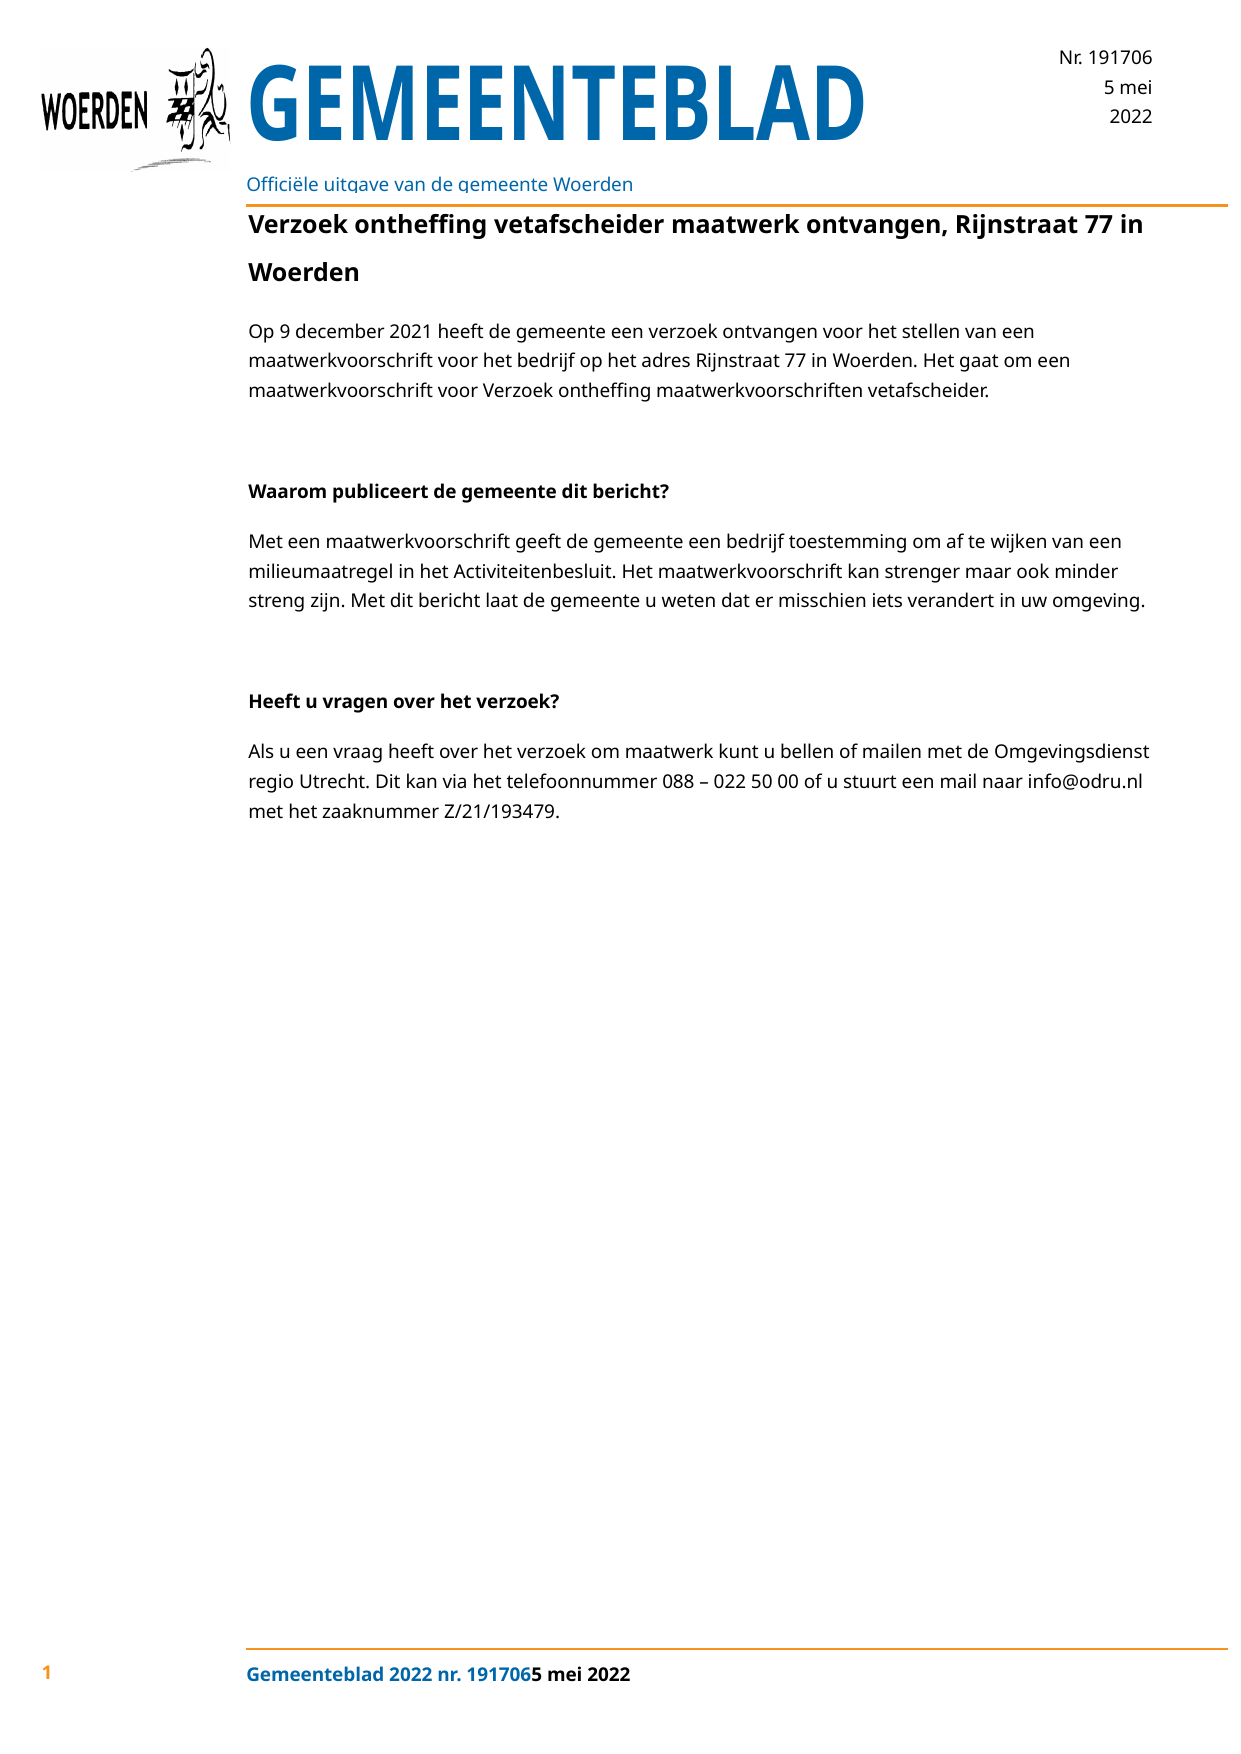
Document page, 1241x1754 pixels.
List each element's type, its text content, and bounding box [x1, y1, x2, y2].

text Heeft u vragen over het verzoek? [248, 688, 1152, 714]
text Waarom publiceert de gemeente dit bericht? [248, 478, 1152, 504]
picture [41, 47, 231, 172]
text Verzoek ontheffing vetafscheider maatwerk ontvangen, Rijnstraat 77 in Woerden [248, 207, 1152, 288]
text Als u een vraag heeft over het verzoek om maatwerk kunt u bellen of mailen met de Omgevingsdienst regio Utrecht. Dit kan via het telefoonnummer 088 – 022 50 00 of u stuurt een mail naar info@odru.nl met het zaaknummer Z/21/193479. [248, 739, 1152, 824]
text Op 9 december 2021 heeft de gemeente een verzoek ontvangen voor het stellen van een maatwerkvoorschrift voor het bedrijf op het adres Rijnstraat 77 in Woerden. Het gaat om een maatwerkvoorschrift voor Verzoek ontheffing maatwerkvoorschriften vetafscheider. [248, 318, 1152, 403]
text Met een maatwerkvoorschrift geeft de gemeente een bedrijf toestemming om af te wijken van een milieumaatregel in het Activiteitenbesluit. Het maatwerkvoorschrift kan strenger maar ook minder streng zijn. Met dit bericht laat de gemeente u weten dat er misschien iets verandert in uw omgeving. [248, 528, 1152, 613]
